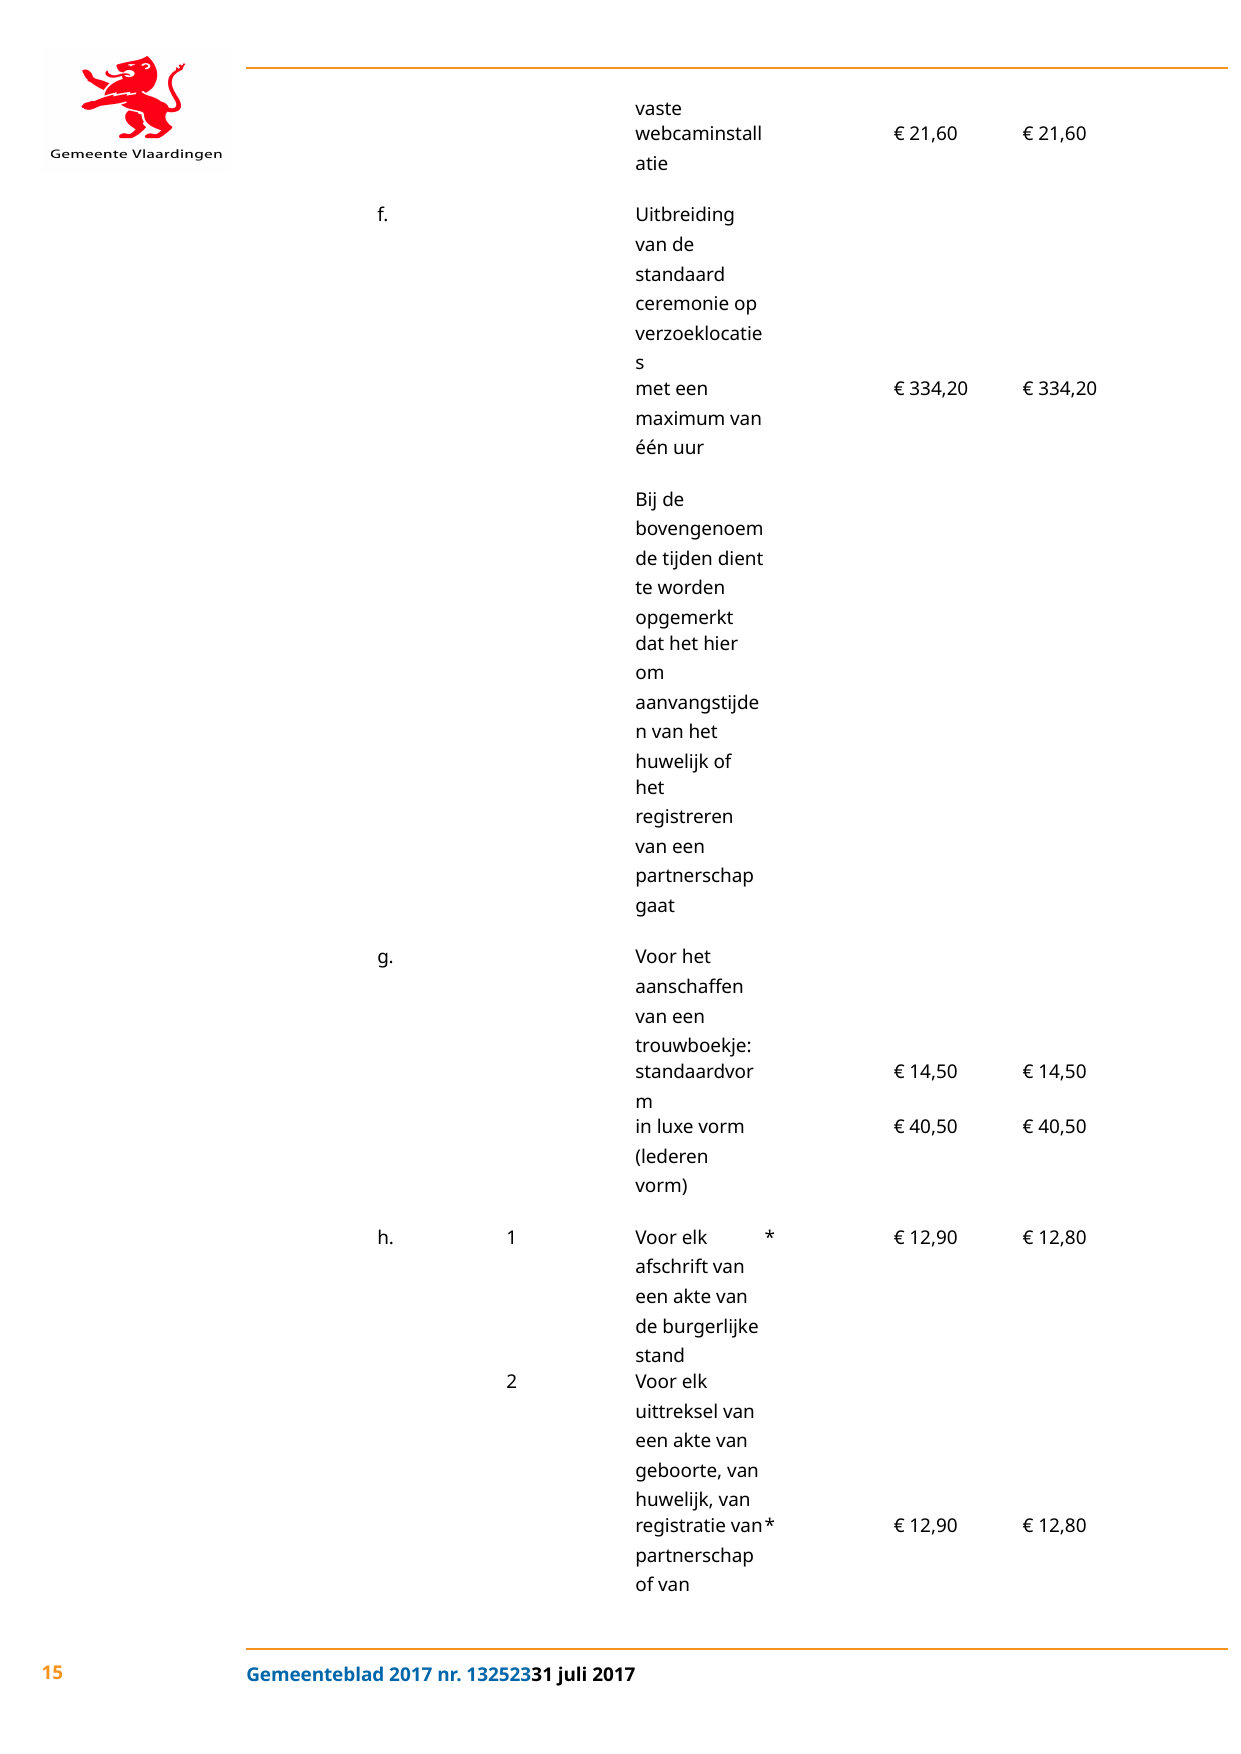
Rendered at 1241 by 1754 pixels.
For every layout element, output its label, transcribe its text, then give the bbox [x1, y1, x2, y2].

table_cell [1023, 176, 1152, 202]
table_cell [894, 1368, 1022, 1512]
table_cell [248, 1368, 377, 1512]
table_cell [894, 774, 1022, 918]
table_cell Voor het aanschaffen van een trouwboekje: [635, 944, 764, 1058]
table_cell [506, 944, 635, 1058]
table_cell [377, 95, 506, 121]
table_cell [506, 460, 635, 486]
table_cell [377, 1368, 506, 1512]
table_cell [506, 1512, 635, 1597]
table_cell [377, 1199, 506, 1224]
table_cell € 14,50 [1023, 1058, 1152, 1113]
table_cell € 21,60 [1023, 121, 1152, 176]
table_cell [764, 460, 893, 486]
table_cell € 40,50 [1023, 1114, 1152, 1198]
table_cell [248, 176, 377, 202]
table_cell [764, 202, 893, 375]
table_cell [248, 630, 377, 774]
picture [41, 47, 231, 172]
table_cell [1023, 918, 1152, 944]
table_cell [377, 460, 506, 486]
table_cell [894, 95, 1022, 121]
table_cell registratie van partnerschap of van [635, 1512, 764, 1597]
table_cell [894, 1199, 1022, 1224]
table_cell het registreren van een partnerschap gaat [635, 774, 764, 918]
table_cell [764, 95, 893, 121]
table_cell [635, 918, 764, 944]
table_cell [764, 176, 893, 202]
table_cell dat het hier om aanvangstijden van het huwelijk of [635, 630, 764, 774]
table_cell [506, 1114, 635, 1198]
table_cell g. [377, 944, 506, 1058]
table_cell [635, 1199, 764, 1224]
table_cell [894, 486, 1022, 630]
table_cell [248, 1199, 377, 1224]
table_cell [506, 1058, 635, 1113]
table_cell [635, 176, 764, 202]
table_cell € 14,50 [894, 1058, 1022, 1113]
table_cell [248, 375, 377, 460]
table_cell [764, 1368, 893, 1512]
table_cell € 12,80 [1023, 1512, 1152, 1597]
table_cell € 21,60 [894, 121, 1022, 176]
table_cell € 12,90 [894, 1224, 1022, 1368]
table_cell [377, 1114, 506, 1198]
table_cell [377, 176, 506, 202]
table_cell Voor elk afschrift van een akte van de burgerlijke stand [635, 1224, 764, 1368]
table_cell [1023, 486, 1152, 630]
table_cell vaste [635, 95, 764, 121]
table_cell f. [377, 202, 506, 375]
table_cell [764, 1199, 893, 1224]
table_cell [248, 944, 377, 1058]
table_cell [248, 121, 377, 176]
table_cell * [764, 1224, 893, 1368]
table_cell [506, 202, 635, 375]
table_cell * [764, 1512, 893, 1597]
table_cell [248, 486, 377, 630]
table_cell [248, 918, 377, 944]
table_cell 2 [506, 1368, 635, 1512]
table_cell [377, 121, 506, 176]
table_cell [248, 95, 377, 121]
table_cell € 40,50 [894, 1114, 1022, 1198]
table_cell Bij de bovengenoemde tijden dient te worden opgemerkt [635, 486, 764, 630]
table_cell [1023, 774, 1152, 918]
table_cell [1023, 460, 1152, 486]
table_cell [248, 1058, 377, 1113]
table_cell standaardvorm [635, 1058, 764, 1113]
table_cell [764, 121, 893, 176]
table_cell [506, 486, 635, 630]
table_cell webcaminstallatie [635, 121, 764, 176]
table_cell met een maximum van één uur [635, 375, 764, 460]
table_cell [764, 630, 893, 774]
table_cell [506, 375, 635, 460]
table_cell [377, 918, 506, 944]
table_cell [764, 774, 893, 918]
table_cell [894, 460, 1022, 486]
table_cell [377, 1512, 506, 1597]
table_cell [1023, 95, 1152, 121]
table_cell [764, 1114, 893, 1198]
table_cell [894, 202, 1022, 375]
table_cell [506, 630, 635, 774]
table_cell [1023, 202, 1152, 375]
table_cell [506, 121, 635, 176]
table_cell [764, 944, 893, 1058]
table_cell [764, 486, 893, 630]
table_cell [248, 774, 377, 918]
table_cell [248, 1114, 377, 1198]
table_cell in luxe vorm (lederen vorm) [635, 1114, 764, 1198]
table_cell € 12,80 [1023, 1224, 1152, 1368]
table_cell [506, 1199, 635, 1224]
table_cell € 12,90 [894, 1512, 1022, 1597]
table_cell [894, 944, 1022, 1058]
table_cell Uitbreiding van de standaard ceremonie op verzoeklocaties [635, 202, 764, 375]
table_cell [248, 1224, 377, 1368]
table_cell [248, 1512, 377, 1597]
table_cell [1023, 1368, 1152, 1512]
table_cell [894, 918, 1022, 944]
table_cell [377, 375, 506, 460]
table_cell [377, 630, 506, 774]
table_cell [506, 176, 635, 202]
table_cell h. [377, 1224, 506, 1368]
table_cell [1023, 1199, 1152, 1224]
table_cell [506, 918, 635, 944]
table_cell [248, 202, 377, 375]
table_cell [377, 1058, 506, 1113]
table_cell [248, 460, 377, 486]
table_cell [764, 1058, 893, 1113]
table_cell [377, 774, 506, 918]
table_cell [764, 918, 893, 944]
table_cell [764, 375, 893, 460]
table_cell € 334,20 [1023, 375, 1152, 460]
table_cell Voor elk uittreksel van een akte van geboorte, van huwelijk, van [635, 1368, 764, 1512]
table_cell [894, 630, 1022, 774]
table_cell [1023, 630, 1152, 774]
table_cell [506, 95, 635, 121]
table_cell [377, 486, 506, 630]
table_cell [894, 176, 1022, 202]
table_cell 1 [506, 1224, 635, 1368]
table_cell [1023, 944, 1152, 1058]
table_cell [506, 774, 635, 918]
table_cell [635, 460, 764, 486]
table_cell € 334,20 [894, 375, 1022, 460]
